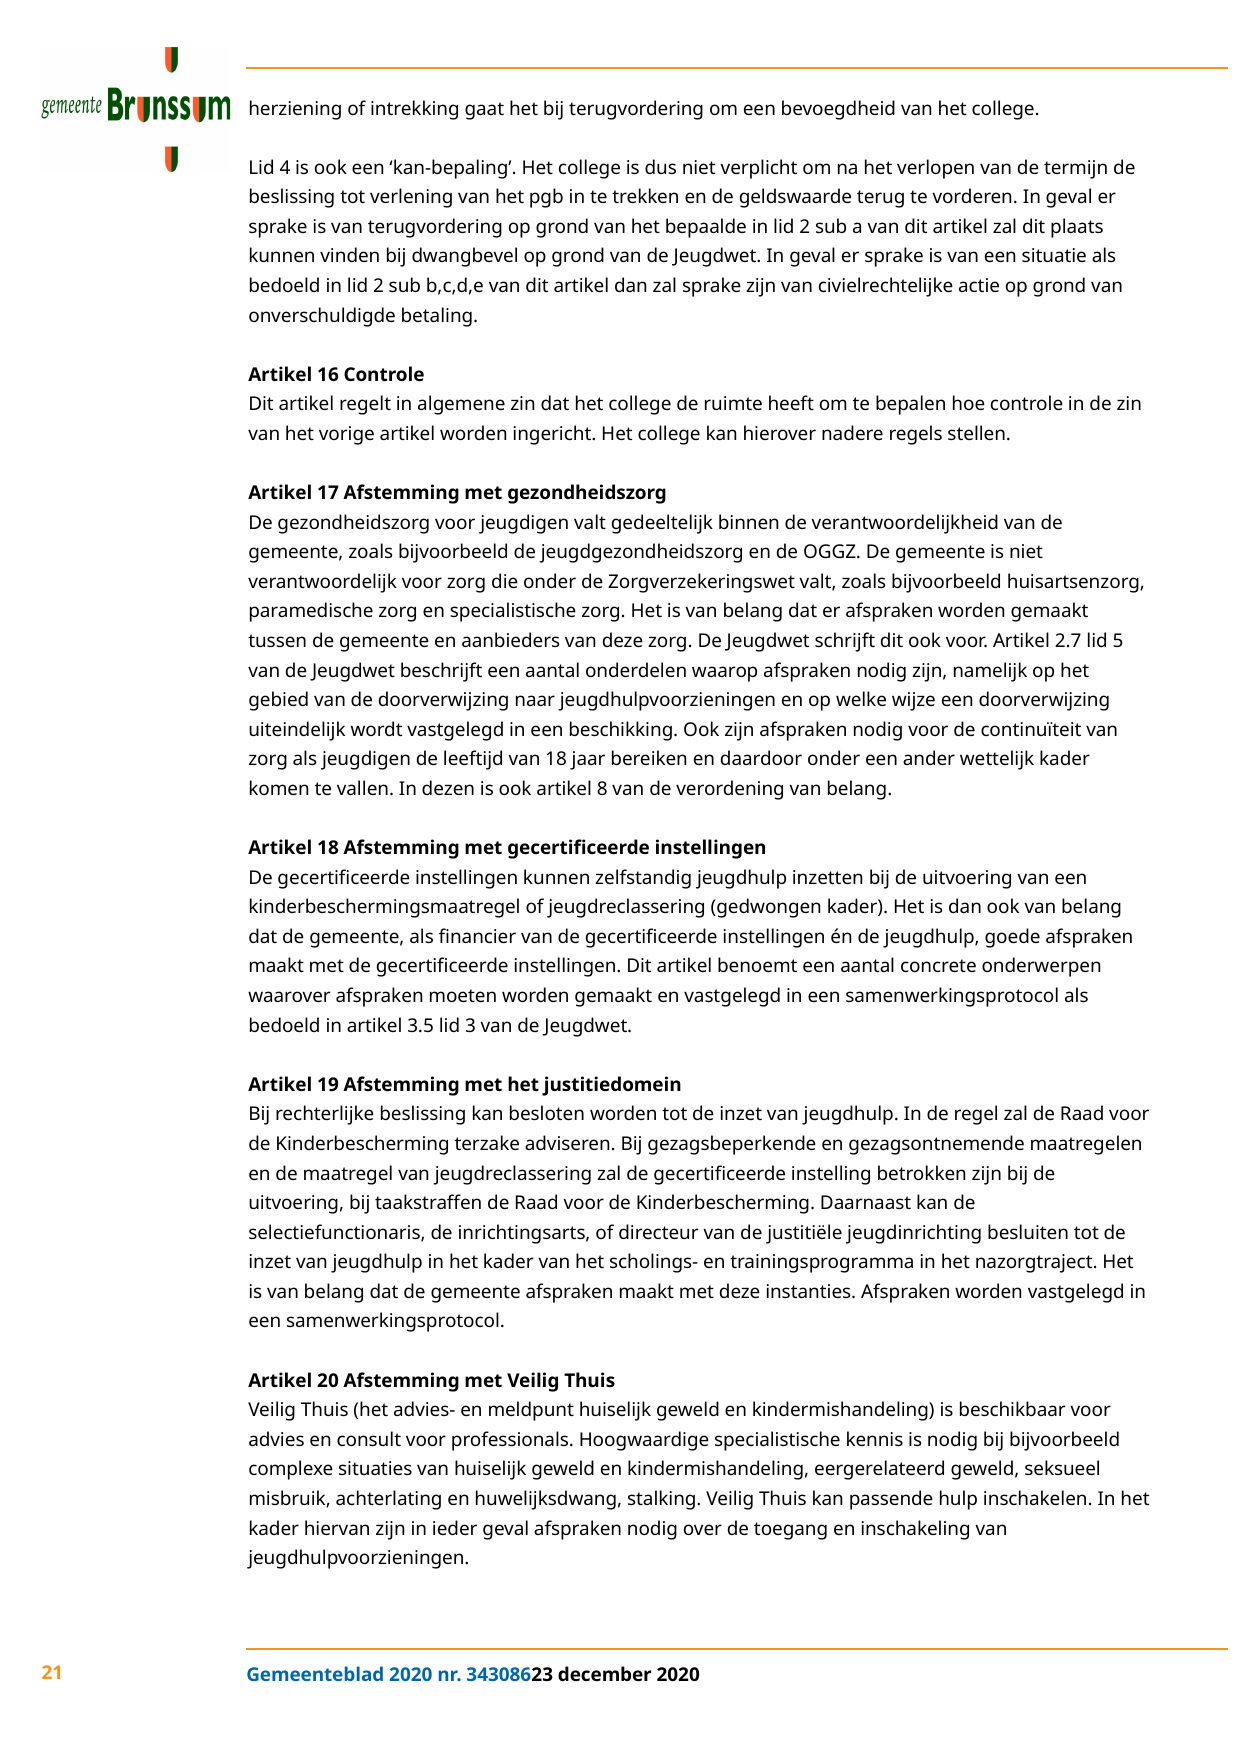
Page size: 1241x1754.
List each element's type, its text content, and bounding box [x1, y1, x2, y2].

text Artikel 19 Afstemming met het justitiedomein [248, 1071, 1152, 1097]
text Artikel 18 Afstemming met gecertificeerde instellingen [248, 834, 1152, 860]
text Dit artikel regelt in algemene zin dat het college de ruimte heeft om te bepalen hoe controle in de zin van het vorige artikel worden ingericht. Het college kan hierover nadere regels stellen. [248, 391, 1152, 446]
text Bij rechterlijke beslissing kan besloten worden tot de inzet van jeugdhulp. In de regel zal de Raad voor de Kinderbescherming terzake adviseren. Bij gezagsbeperkende en gezagsontnemende maatregelen en de maatregel van jeugdreclassering zal de gecertificeerde instelling betrokken zijn bij de uitvoering, bij taakstraffen de Raad voor de Kinderbescherming. Daarnaast kan de selectiefunctionaris, de inrichtingsarts, of directeur van de justitiële jeugdinrichting besluiten tot de inzet van jeugdhulp in het kader van het scholings- en trainingsprogramma in het nazorgtraject. Het is van belang dat de gemeente afspraken maakt met deze instanties. Afspraken worden vastgelegd in een samenwerkingsprotocol. [248, 1101, 1152, 1333]
text De gecertificeerde instellingen kunnen zelfstandig jeugdhulp inzetten bij de uitvoering van een kinderbeschermingsmaatregel of jeugdreclassering (gedwongen kader). Het is dan ook van belang dat de gemeente, als financier van de gecertificeerde instellingen én de jeugdhulp, goede afspraken maakt met de gecertificeerde instellingen. Dit artikel benoemt een aantal concrete onderwerpen waarover afspraken moeten worden gemaakt en vastgelegd in een samenwerkingsprotocol als bedoeld in artikel 3.5 lid 3 van de Jeugdwet. [248, 864, 1152, 1038]
text Veilig Thuis (het advies- en meldpunt huiselijk geweld en kindermishandeling) is beschikbaar voor advies en consult voor professionals. Hoogwaardige specialistische kennis is nodig bij bijvoorbeeld complexe situaties van huiselijk geweld en kindermishandeling, eergerelateerd geweld, seksueel misbruik, achterlating en huwelijksdwang, stalking. Veilig Thuis kan passende hulp inschakelen. In het kader hiervan zijn in ieder geval afspraken nodig over de toegang en inschakeling van jeugdhulpvoorzieningen. [248, 1396, 1152, 1570]
text Artikel 17 Afstemming met gezondheidszorg [248, 479, 1152, 505]
text De gezondheidszorg voor jeugdigen valt gedeeltelijk binnen de verantwoordelijkheid van de gemeente, zoals bijvoorbeeld de jeugdgezondheidszorg en de OGGZ. De gemeente is niet verantwoordelijk voor zorg die onder de Zorgverzekeringswet valt, zoals bijvoorbeeld huisartsenzorg, paramedische zorg en specialistische zorg. Het is van belang dat er afspraken worden gemaakt tussen de gemeente en aanbieders van deze zorg. De Jeugdwet schrijft dit ook voor. Artikel 2.7 lid 5 van de Jeugdwet beschrijft een aantal onderdelen waarop afspraken nodig zijn, namelijk op het gebied van de doorverwijzing naar jeugdhulpvoorzieningen en op welke wijze een doorverwijzing uiteindelijk wordt vastgelegd in een beschikking. Ook zijn afspraken nodig voor de continuïteit van zorg als jeugdigen de leeftijd van 18 jaar bereiken en daardoor onder een ander wettelijk kader komen te vallen. In dezen is ook artikel 8 van de verordening van belang. [248, 509, 1152, 801]
text Lid 4 is ook een ‘kan-bepaling’. Het college is dus niet verplicht om na het verlopen van de termijn de beslissing tot verlening van het pgb in te trekken en de geldswaarde terug te vorderen. In geval er sprake is van terugvordering op grond van het bepaalde in lid 2 sub a van dit artikel zal dit plaats kunnen vinden bij dwangbevel op grond van de Jeugdwet. In geval er sprake is van een situatie als bedoeld in lid 2 sub b,c,d,e van dit artikel dan zal sprake zijn van civielrechtelijke actie op grond van onverschuldigde betaling. [248, 154, 1152, 328]
text herziening of intrekking gaat het bij terugvordering om een bevoegdheid van het college. [248, 95, 1152, 121]
text Artikel 20 Afstemming met Veilig Thuis [248, 1367, 1152, 1393]
text Artikel 16 Controle [248, 361, 1152, 387]
picture [41, 47, 231, 172]
